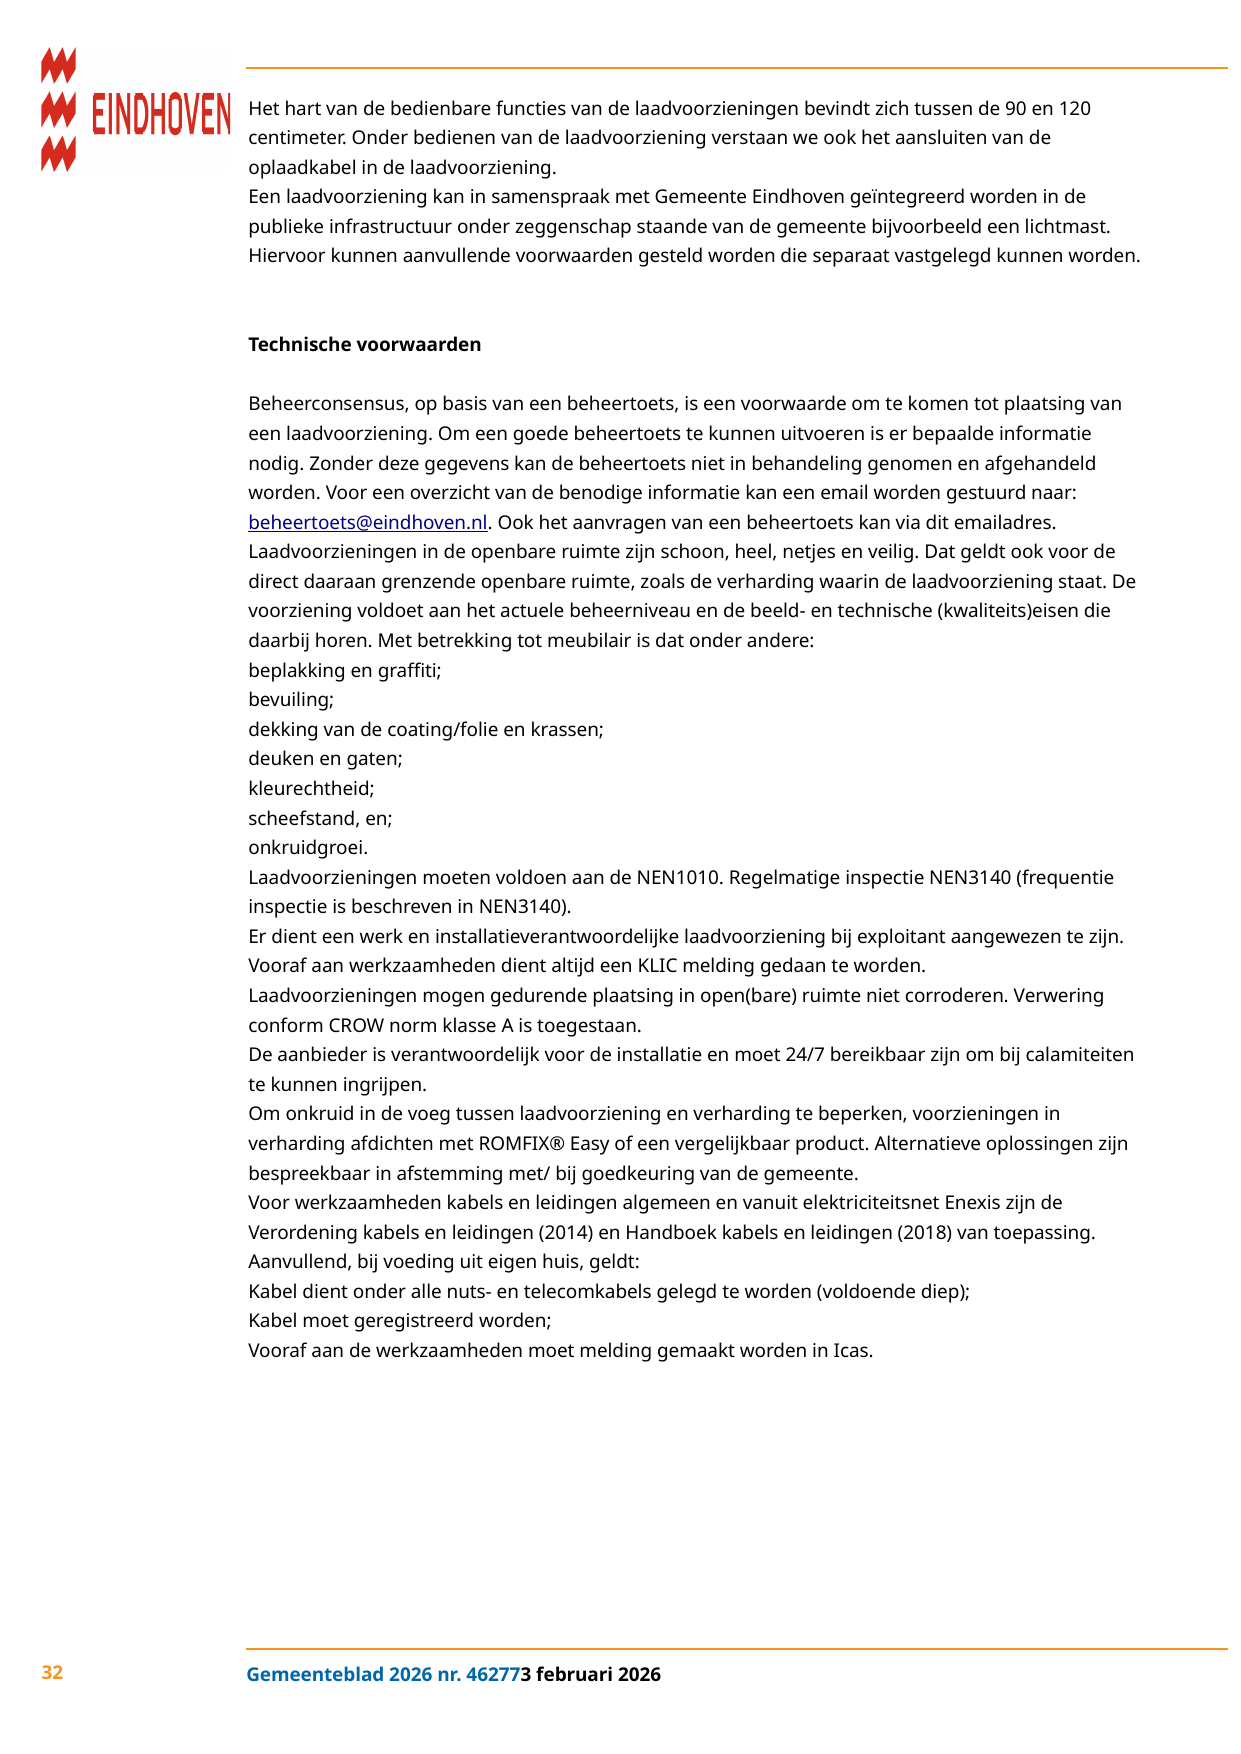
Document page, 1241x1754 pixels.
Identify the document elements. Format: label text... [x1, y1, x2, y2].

text Om onkruid in de voeg tussen laadvoorziening en verharding te beperken, voorzieningen in verharding afdichten met ROMFIX® Easy of een vergelijkbaar product. Alternatieve oplossingen zijn bespreekbaar in afstemming met/ bij goedkeuring van de gemeente. [248, 1101, 1152, 1186]
text Technische voorwaarden [248, 331, 1152, 357]
text Er dient een werk en installatieverantwoordelijke laadvoorziening bij exploitant aangewezen te zijn. [248, 923, 1152, 949]
text Laadvoorzieningen in de openbare ruimte zijn schoon, heel, netjes en veilig. Dat geldt ook voor de direct daaraan grenzende openbare ruimte, zoals de verharding waarin de laadvoorziening staat. De voorziening voldoet aan het actuele beheerniveau en de beeld- en technische (kwaliteits)eisen die daarbij horen. Met betrekking tot meubilair is dat onder andere: [248, 538, 1152, 653]
text kleurechtheid; [248, 775, 1152, 801]
text bevuiling; [248, 686, 1152, 712]
text Het hart van de bedienbare functies van de laadvoorzieningen bevindt zich tussen de 90 en 120 centimeter. Onder bedienen van de laadvoorziening verstaan we ook het aansluiten van de oplaadkabel in de laadvoorziening. [248, 95, 1152, 180]
text Een laadvoorziening kan in samenspraak met Gemeente Eindhoven geïntegreerd worden in de publieke infrastructuur onder zeggenschap staande van de gemeente bijvoorbeeld een lichtmast. Hiervoor kunnen aanvullende voorwaarden gesteld worden die separaat vastgelegd kunnen worden. [248, 183, 1152, 268]
text Beheerconsensus, op basis van een beheertoets, is een voorwaarde om te komen tot plaatsing van een laadvoorziening. Om een goede beheertoets te kunnen uitvoeren is er bepaalde informatie nodig. Zonder deze gegevens kan de beheertoets niet in behandeling genomen en afgehandeld worden. Voor een overzicht van de benodige informatie kan een email worden gestuurd naar: beheertoets@eindhoven.nl. Ook het aanvragen van een beheertoets kan via dit emailadres. [248, 391, 1152, 535]
text Laadvoorzieningen mogen gedurende plaatsing in open(bare) ruimte niet corroderen. Verwering conform CROW norm klasse A is toegestaan. [248, 982, 1152, 1038]
text Kabel moet geregistreerd worden; [248, 1308, 1152, 1333]
text onkruidgroei. [248, 834, 1152, 860]
text Vooraf aan werkzaamheden dient altijd een KLIC melding gedaan te worden. [248, 953, 1152, 978]
text Voor werkzaamheden kabels en leidingen algemeen en vanuit elektriciteitsnet Enexis zijn de Verordening kabels en leidingen (2014) en Handboek kabels en leidingen (2018) van toepassing. Aanvullend, bij voeding uit eigen huis, geldt: [248, 1189, 1152, 1274]
text De aanbieder is verantwoordelijk voor de installatie en moet 24/7 bereikbaar zijn om bij calamiteiten te kunnen ingrijpen. [248, 1041, 1152, 1097]
text scheefstand, en; [248, 805, 1152, 831]
picture [41, 47, 231, 172]
text Laadvoorzieningen moeten voldoen aan de NEN1010. Regelmatige inspectie NEN3140 (frequentie inspectie is beschreven in NEN3140). [248, 864, 1152, 919]
text Kabel dient onder alle nuts- en telecomkabels gelegd te worden (voldoende diep); [248, 1278, 1152, 1304]
text deuken en gaten; [248, 746, 1152, 771]
text Vooraf aan de werkzaamheden moet melding gemaakt worden in Icas. [248, 1337, 1152, 1363]
text beplakking en graffiti; [248, 657, 1152, 683]
text dekking van de coating/folie en krassen; [248, 716, 1152, 742]
